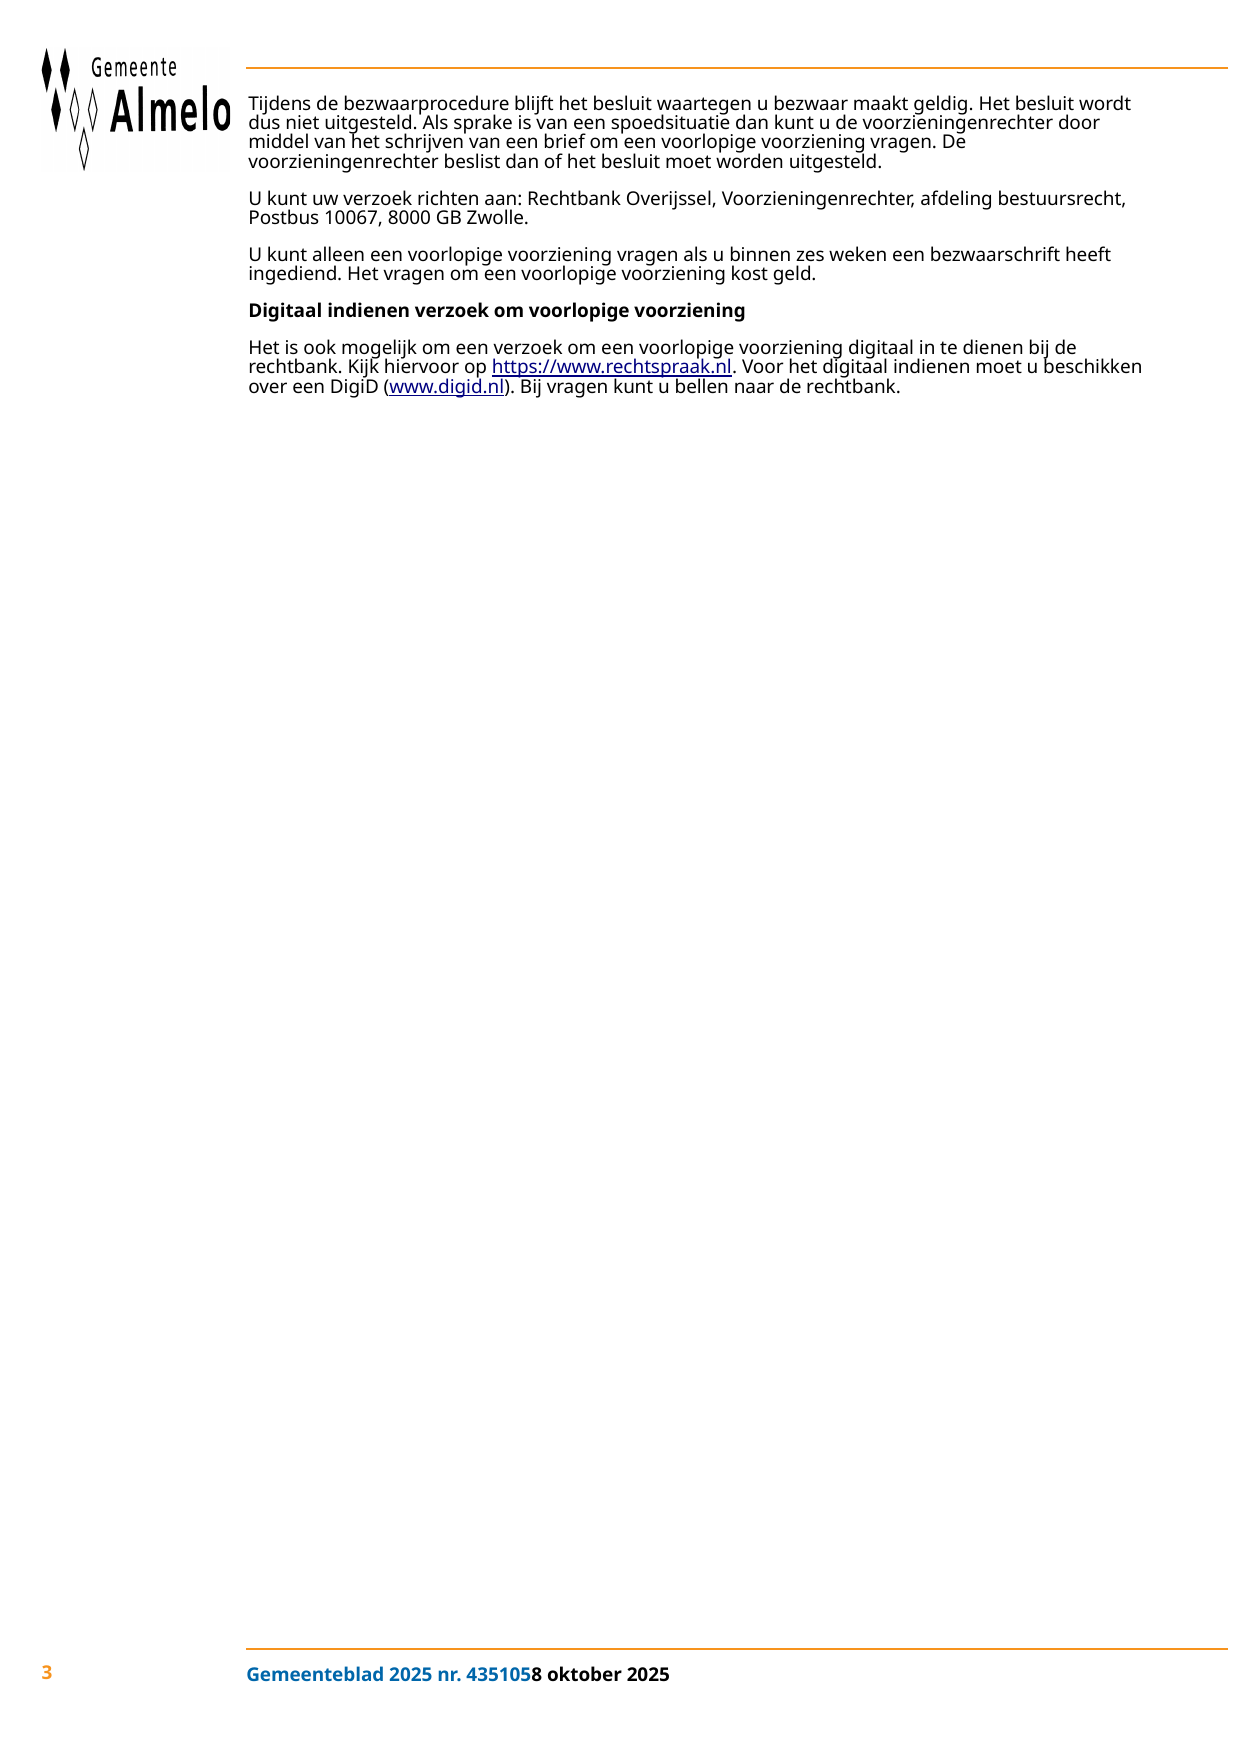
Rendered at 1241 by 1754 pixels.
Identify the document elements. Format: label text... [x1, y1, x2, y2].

text Het is ook mogelijk om een verzoek om een voorlopige voorziening digitaal in te dienen bij de rechtbank. Kijk hiervoor op https://www.rechtspraak.nl. Voor het digitaal indienen moet u beschikken over een DigiD (www.digid.nl). Bij vragen kunt u bellen naar de rechtbank. [248, 339, 1152, 397]
text U kunt alleen een voorlopige voorziening vragen als u binnen zes weken een bezwaarschrift heeft ingediend. Het vragen om een voorlopige voorziening kost geld. [248, 246, 1152, 284]
text Digitaal indienen verzoek om voorlopige voorziening [248, 302, 1152, 321]
text Tijdens de bezwaarprocedure blijft het besluit waartegen u bezwaar maakt geldig. Het besluit wordt dus niet uitgesteld. Als sprake is van een spoedsituatie dan kunt u de voorzieningenrechter door middel van het schrijven van een brief om een voorlopige voorziening vragen. De voorzieningenrechter beslist dan of het besluit moet worden uitgesteld. [248, 95, 1152, 172]
text U kunt uw verzoek richten aan: Rechtbank Overijssel, Voorzieningenrechter, afdeling bestuursrecht, Postbus 10067, 8000 GB Zwolle. [248, 189, 1152, 228]
picture [41, 47, 231, 172]
